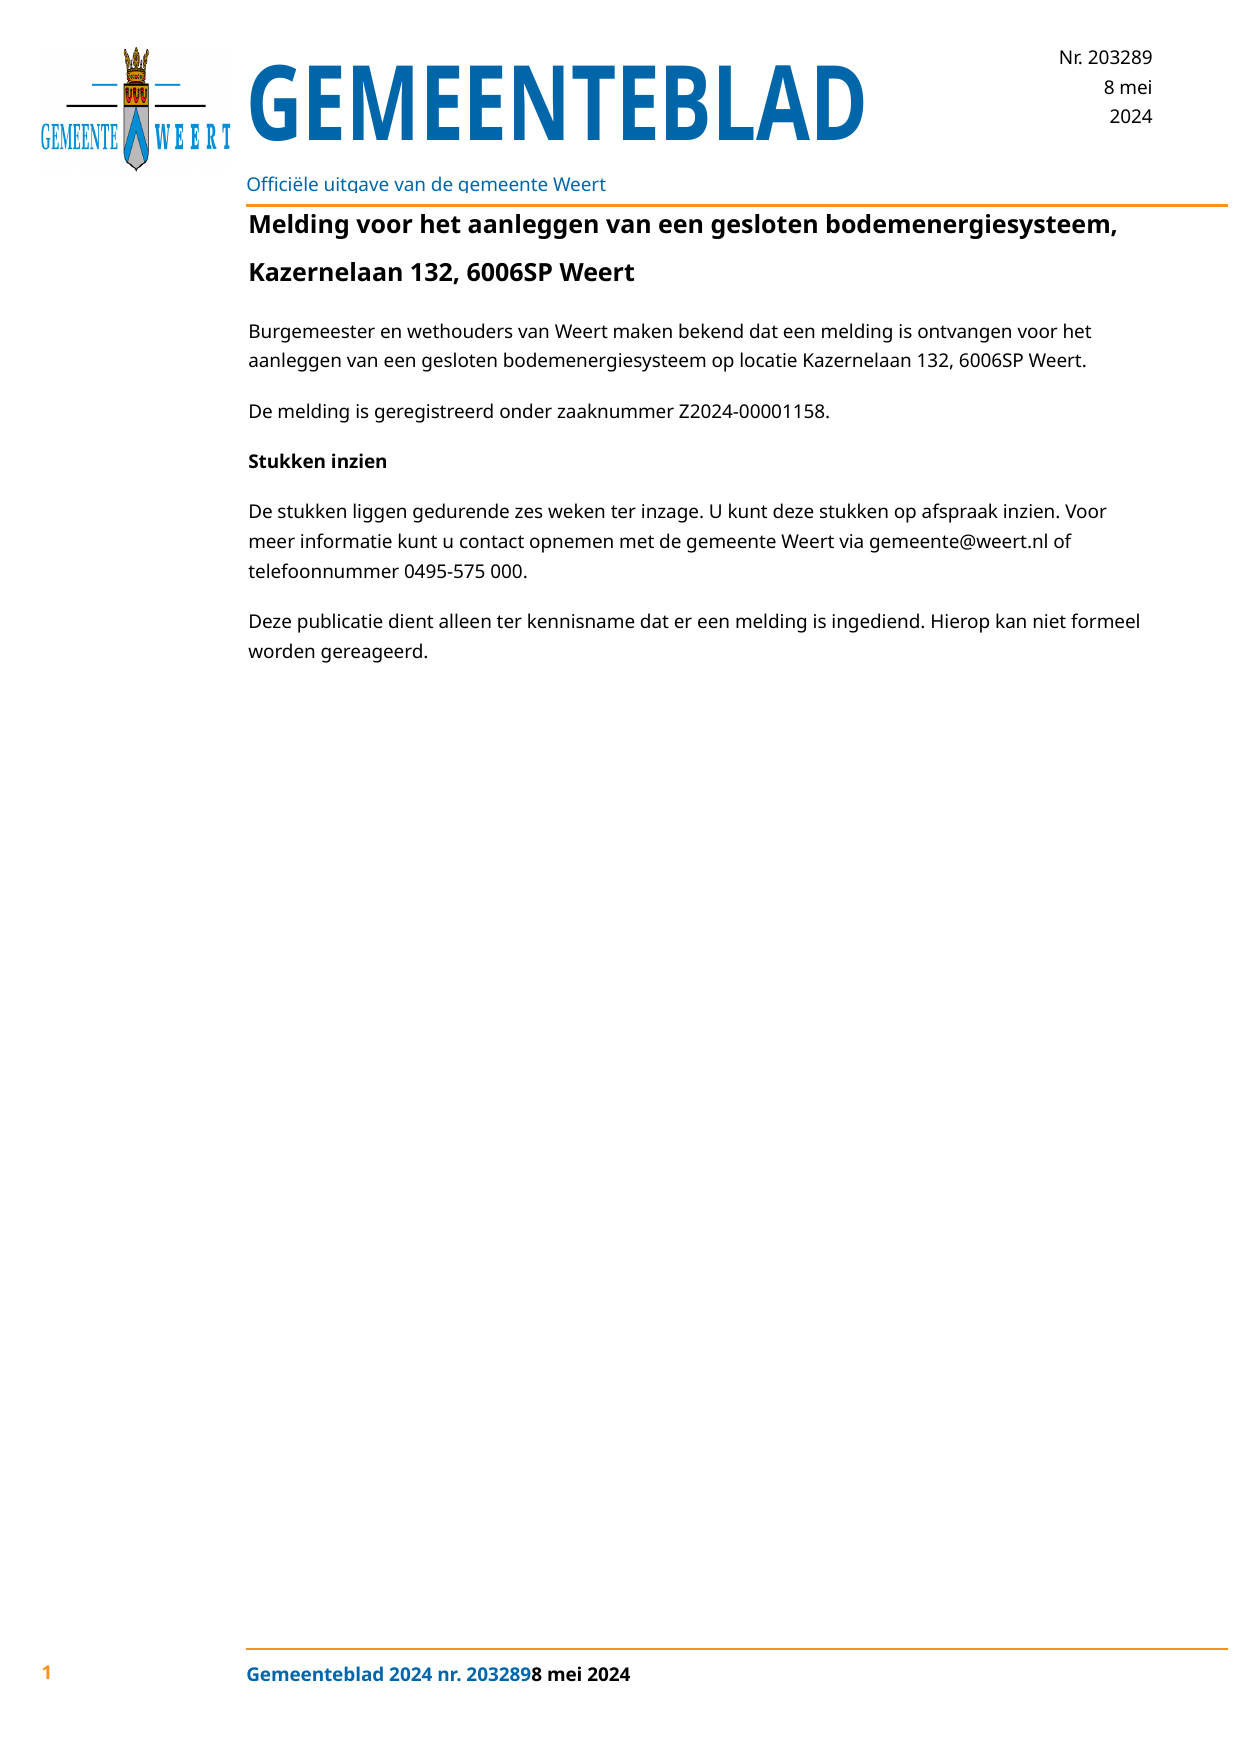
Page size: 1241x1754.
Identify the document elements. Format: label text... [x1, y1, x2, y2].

text Deze publicatie dient alleen ter kennisname dat er een melding is ingediend. Hierop kan niet formeel worden gereageerd. [248, 608, 1152, 664]
text De stukken liggen gedurende zes weken ter inzage. U kunt deze stukken op afspraak inzien. Voor meer informatie kunt u contact opnemen met de gemeente Weert via gemeente@weert.nl of telefoonnummer 0495-575 000. [248, 499, 1152, 584]
text Melding voor het aanleggen van een gesloten bodemenergiesysteem, Kazernelaan 132, 6006SP Weert [248, 207, 1152, 288]
picture [41, 47, 231, 172]
text De melding is geregistreerd onder zaaknummer Z2024-00001158. [248, 398, 1152, 424]
text Burgemeester en wethouders van Weert maken bekend dat een melding is ontvangen voor het aanleggen van een gesloten bodemenergiesysteem op locatie Kazernelaan 132, 6006SP Weert. [248, 318, 1152, 373]
text Stukken inzien [248, 448, 1152, 474]
